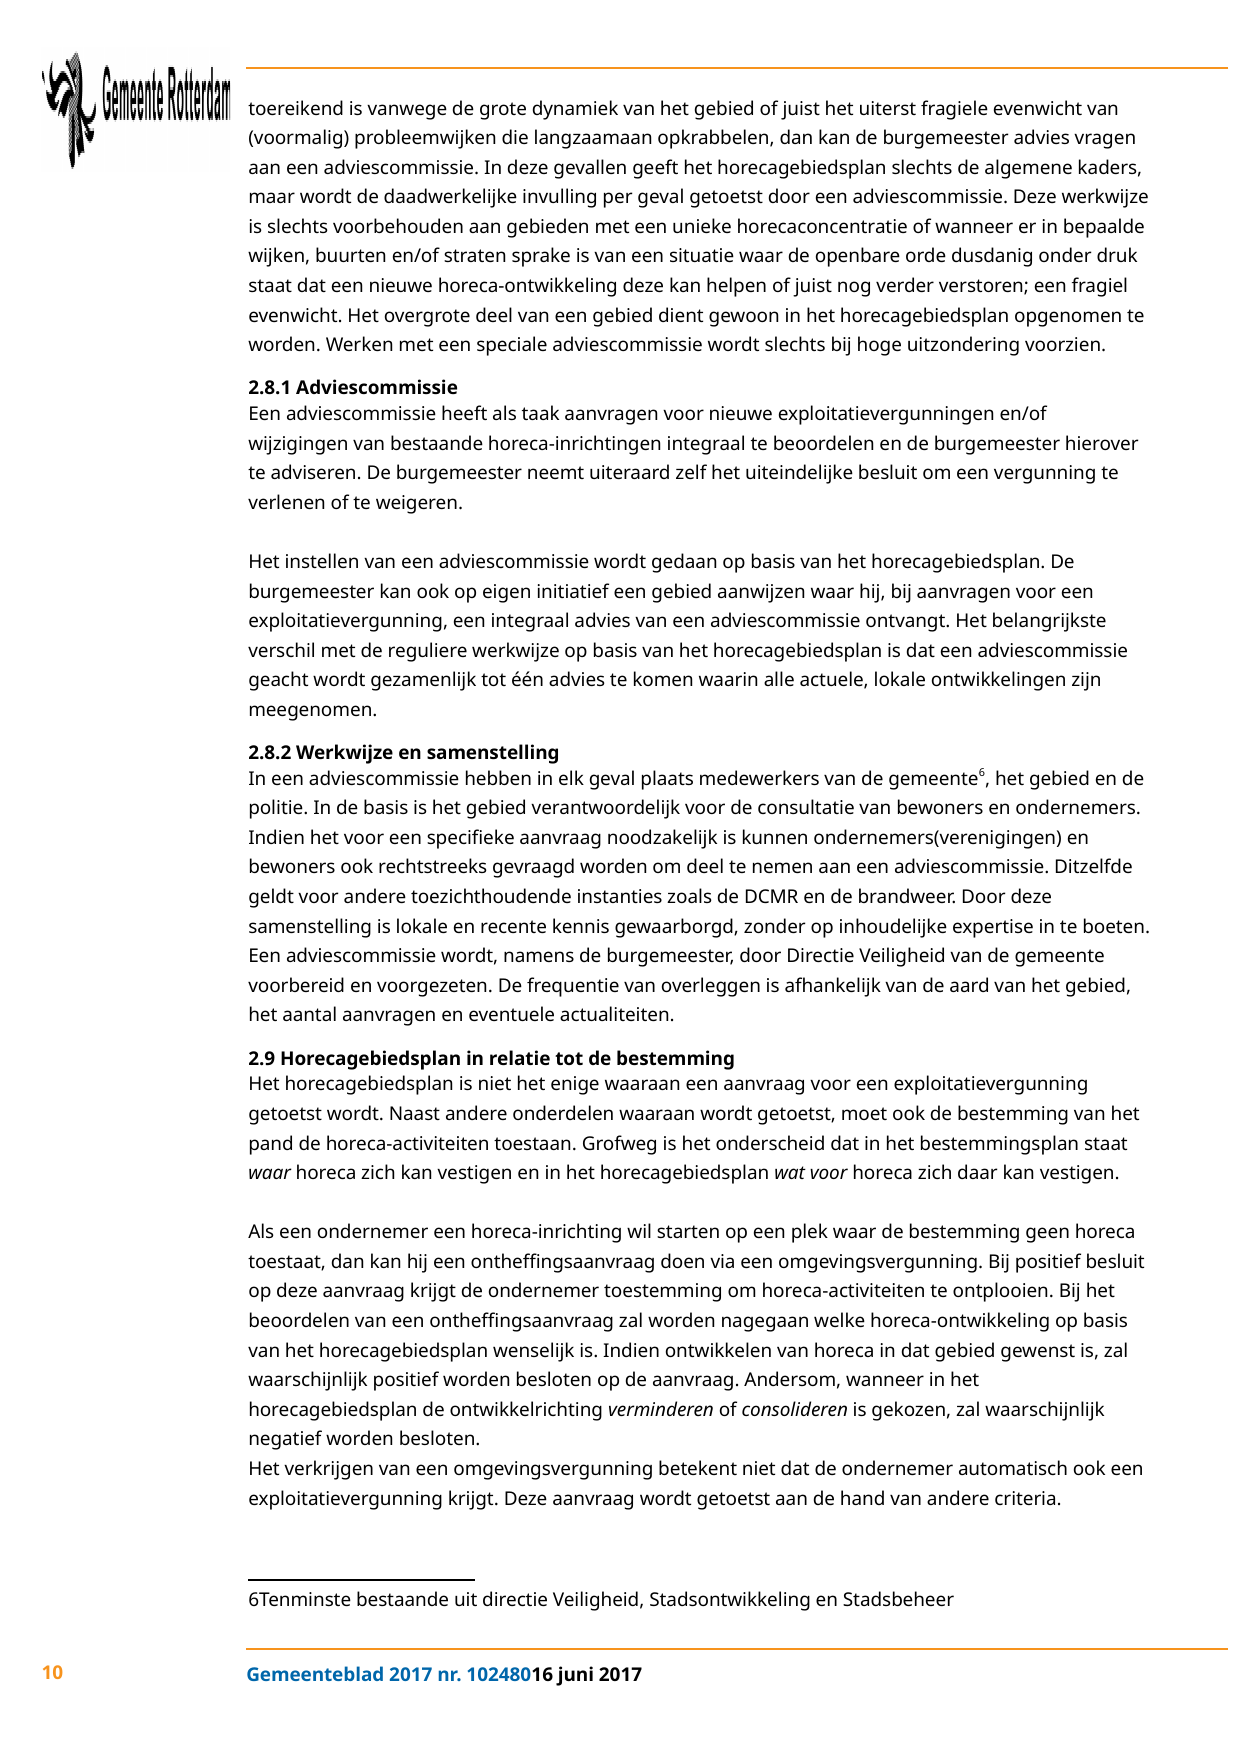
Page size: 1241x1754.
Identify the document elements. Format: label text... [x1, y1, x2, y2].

text toereikend is vanwege de grote dynamiek van het gebied of juist het uiterst fragiele evenwicht van (voormalig) probleemwijken die langzaamaan opkrabbelen, dan kan de burgemeester advies vragen aan een adviescommissie. In deze gevallen geeft het horecagebiedsplan slechts de algemene kaders, maar wordt de daadwerkelijke invulling per geval getoetst door een adviescommissie. Deze werkwijze is slechts voorbehouden aan gebieden met een unieke horecaconcentratie of wanneer er in bepaalde wijken, buurten en/of straten sprake is van een situatie waar de openbare orde dusdanig onder druk staat dat een nieuwe horeca-ontwikkeling deze kan helpen of juist nog verder verstoren; een fragiel evenwicht. Het overgrote deel van een gebied dient gewoon in het horecagebiedsplan opgenomen te worden. Werken met een speciale adviescommissie wordt slechts bij hoge uitzondering voorzien. [248, 95, 1152, 357]
text Een adviescommissie heeft als taak aanvragen voor nieuwe exploitatievergunningen en/of wijzigingen van bestaande horeca-inrichtingen integraal te beoordelen en de burgemeester hierover te adviseren. De burgemeester neemt uiteraard zelf het uiteindelijke besluit om een vergunning te verlenen of te weigeren. [248, 400, 1152, 515]
text Als een ondernemer een horeca-inrichting wil starten op een plek waar de bestemming geen horeca toestaat, dan kan hij een ontheffingsaanvraag doen via een omgevingsvergunning. Bij positief besluit op deze aanvraag krijgt de ondernemer toestemming om horeca-activiteiten te ontplooien. Bij het beoordelen van een ontheffingsaanvraag zal worden nagegaan welke horeca-ontwikkeling op basis van het horecagebiedsplan wenselijk is. Indien ontwikkelen van horeca in dat gebied gewenst is, zal waarschijnlijk positief worden besloten op de aanvraag. Andersom, wanneer in het horecagebiedsplan de ontwikkelrichting verminderen of consolideren is gekozen, zal waarschijnlijk negatief worden besloten. [248, 1218, 1152, 1451]
text Het verkrijgen van een omgevingsvergunning betekent niet dat de ondernemer automatisch ook een exploitatievergunning krijgt. Deze aanvraag wordt getoetst aan de hand van andere criteria. [248, 1455, 1152, 1510]
text In een adviescommissie hebben in elk geval plaats medewerkers van de gemeente, het gebied en de politie. In de basis is het gebied verantwoordelijk voor de consultatie van bewoners en ondernemers. Indien het voor een specifieke aanvraag noodzakelijk is kunnen ondernemers(verenigingen) en bewoners ook rechtstreeks gevraagd worden om deel te nemen aan een adviescommissie. Ditzelfde geldt voor andere toezichthoudende instanties zoals de DCMR en de brandweer. Door deze samenstelling is lokale en recente kennis gewaarborgd, zonder op inhoudelijke expertise in te boeten. [248, 765, 1152, 939]
text Het horecagebiedsplan is niet het enige waaraan een aanvraag voor een exploitatievergunning getoetst wordt. Naast andere onderdelen waaraan wordt getoetst, moet ook de bestemming van het pand de horeca-activiteiten toestaan. Grofweg is het onderscheid dat in het bestemmingsplan staat waar horeca zich kan vestigen en in het horecagebiedsplan wat voor horeca zich daar kan vestigen. [248, 1071, 1152, 1185]
text Tenminste bestaande uit directie Veiligheid, Stadsontwikkeling en Stadsbeheer [248, 1586, 1152, 1612]
text Een adviescommissie wordt, namens de burgemeester, door Directie Veiligheid van de gemeente voorbereid en voorgezeten. De frequentie van overleggen is afhankelijk van de aard van het gebied, het aantal aanvragen en eventuele actualiteiten. [248, 942, 1152, 1027]
picture [41, 47, 231, 172]
text 2.8.2 Werkwijze en samenstelling [248, 739, 1152, 765]
text 2.8.1 Adviescommissie [248, 374, 1152, 400]
text Het instellen van een adviescommissie wordt gedaan op basis van het horecagebiedsplan. De burgemeester kan ook op eigen initiatief een gebied aanwijzen waar hij, bij aanvragen voor een exploitatievergunning, een integraal advies van een adviescommissie ontvangt. Het belangrijkste verschil met de reguliere werkwijze op basis van het horecagebiedsplan is dat een adviescommissie geacht wordt gezamenlijk tot één advies te komen waarin alle actuele, lokale ontwikkelingen zijn meegenomen. [248, 548, 1152, 722]
text 2.9 Horecagebiedsplan in relatie tot de bestemming [248, 1045, 1152, 1071]
